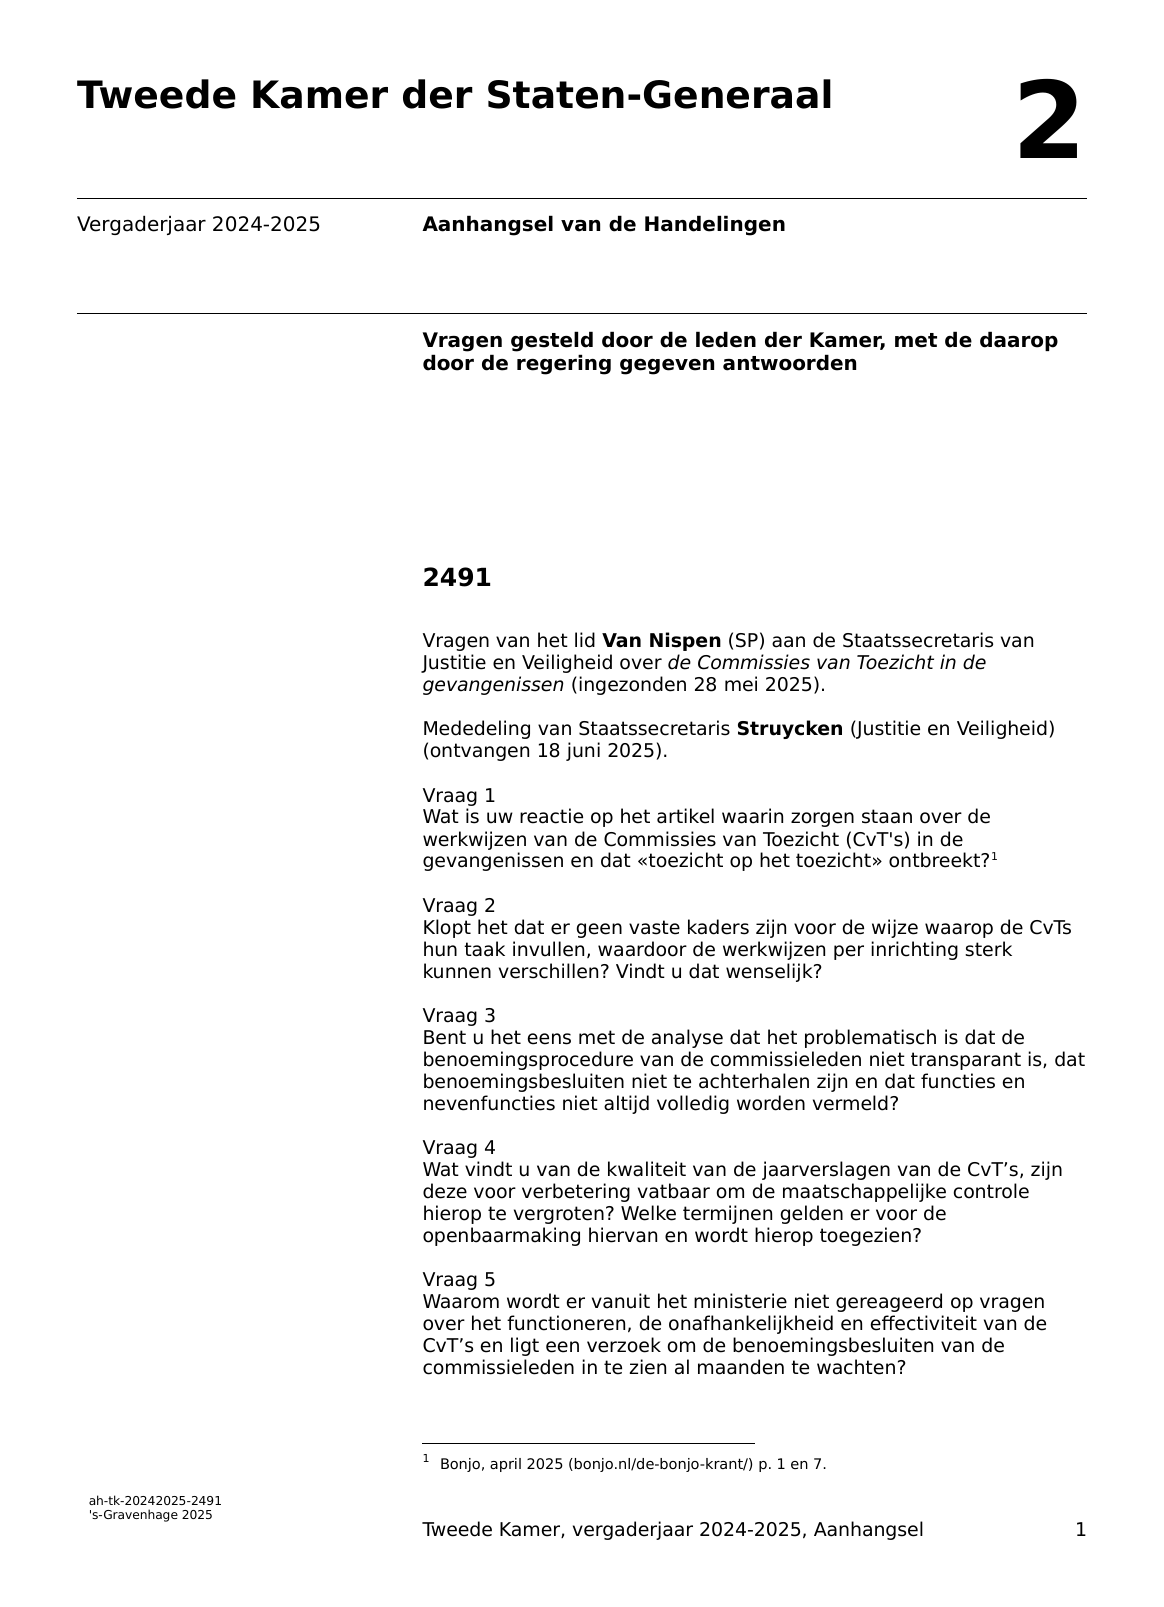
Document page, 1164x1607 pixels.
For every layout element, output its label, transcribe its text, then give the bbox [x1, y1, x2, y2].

text Bent u het eens met de analyse dat het problematisch is dat de benoemingsprocedure van de commissieleden niet transparant is, dat benoemingsbesluiten niet te achterhalen zijn en dat functies en nevenfuncties niet altijd volledig worden vermeld? [422, 1027, 1087, 1114]
text Wat vindt u van de kwaliteit van de jaarverslagen van de CvT’s, zijn deze voor verbetering vatbaar om de maatschappelijke controle hierop te vergroten? Welke termijnen gelden er voor de openbaarmaking hiervan en wordt hierop toegezien? [422, 1159, 1087, 1247]
text ah-tk-20242025-2491 [88, 1494, 323, 1508]
text Mededeling van Staatssecretaris Struycken (Justitie en Veiligheid) (ontvangen 18 juni 2025). [422, 718, 1087, 762]
text Vraag 4 [422, 1137, 1087, 1159]
table_cell Vragen gesteld door de leden der Kamer, met de daarop door de regering gegeven antwoorden [422, 314, 1087, 375]
table_cell Aanhangsel van de Handelingen [422, 199, 1087, 313]
table_header Tweede Kamer der Staten-Generaal [77, 59, 886, 198]
text Vragen van het lid Van Nispen (SP) aan de Staatssecretaris van Justitie en Veiligheid over de Commissies van Toezicht in de gevangenissen (ingezonden 28 mei 2025). [422, 630, 1087, 696]
text Vraag 3 [422, 1005, 1087, 1027]
text Vraag 1 [422, 784, 1087, 806]
table_header 2 [886, 59, 1087, 198]
text Vraag 5 [422, 1269, 1087, 1291]
table_cell [77, 314, 422, 375]
text Vraag 2 [422, 894, 1087, 917]
table_cell Vergaderjaar 2024-2025 [77, 199, 422, 313]
text Wat is uw reactie op het artikel waarin zorgen staan over de werkwijzen van de Commissies van Toezicht (CvT's) in de gevangenissen en dat «toezicht op het toezicht» ontbreekt? [422, 806, 1087, 872]
text Klopt het dat er geen vaste kaders zijn voor de wijze waarop de CvTs hun taak invullen, waardoor de werkwijzen per inrichting sterk kunnen verschillen? Vindt u dat wenselijk? [422, 917, 1087, 982]
text 's-Gravenhage 2025 [88, 1508, 323, 1522]
text 2491 [422, 563, 1087, 592]
text Bonjo, april 2025 (bonjo.nl/de-bonjo-krant/) p. 1 en 7. [422, 1452, 1087, 1474]
text Waarom wordt er vanuit het ministerie niet gereageerd op vragen over het functioneren, de onafhankelijkheid en effectiviteit van de CvT’s en ligt een verzoek om de benoemingsbesluiten van de commissieleden in te zien al maanden te wachten? [422, 1291, 1087, 1379]
